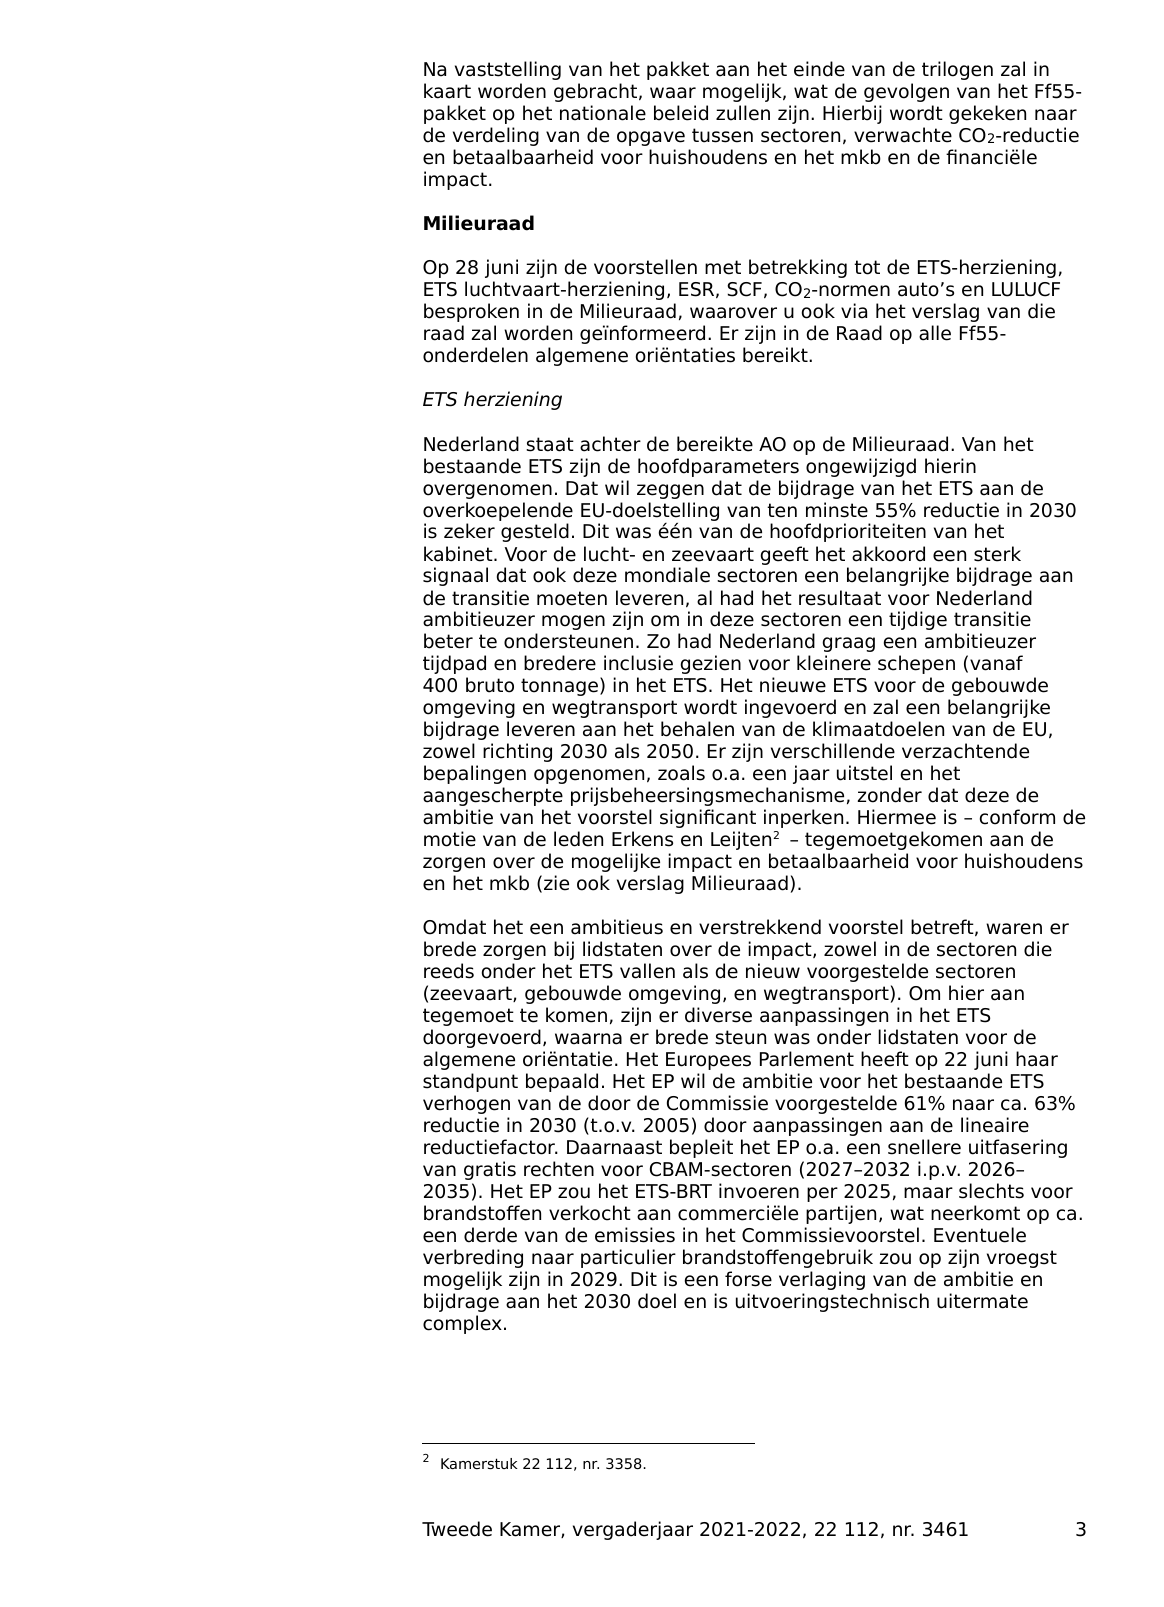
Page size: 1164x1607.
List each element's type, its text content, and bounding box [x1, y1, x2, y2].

subtitle Milieuraad [422, 213, 1087, 235]
text Kamerstuk 22 112, nr. 3358. [422, 1452, 1087, 1474]
text Omdat het een ambitieus en verstrekkend voorstel betreft, waren er brede zorgen bij lidstaten over de impact, zowel in de sectoren die reeds onder het ETS vallen als de nieuw voorgestelde sectoren (zeevaart, gebouwde omgeving, en wegtransport). Om hier aan tegemoet te komen, zijn er diverse aanpassingen in het ETS doorgevoerd, waarna er brede steun was onder lidstaten voor de algemene oriëntatie. Het Europees Parlement heeft op 22 juni haar standpunt bepaald. Het EP wil de ambitie voor het bestaande ETS verhogen van de door de Commissie voorgestelde 61% naar ca. 63% reductie in 2030 (t.o.v. 2005) door aanpassingen aan de lineaire reductiefactor. Daarnaast bepleit het EP o.a. een snellere uitfasering van gratis rechten voor CBAM-sectoren (2027–2032 i.p.v. 2026–2035). Het EP zou het ETS-BRT invoeren per 2025, maar slechts voor brandstoffen verkocht aan commerciële partijen, wat neerkomt op ca. een derde van de emissies in het Commissievoorstel. Eventuele verbreding naar particulier brandstoffengebruik zou op zijn vroegst mogelijk zijn in 2029. Dit is een forse verlaging van de ambitie en bijdrage aan het 2030 doel en is uitvoeringstechnisch uitermate complex. [422, 917, 1087, 1335]
text Op 28 juni zijn de voorstellen met betrekking tot de ETS-herziening, ETS luchtvaart-herziening, ESR, SCF, CO2-normen auto’s en LULUCF besproken in de Milieuraad, waarover u ook via het verslag van die raad zal worden geïnformeerd. Er zijn in de Raad op alle Ff55-onderdelen algemene oriëntaties bereikt. [422, 257, 1087, 367]
text Na vaststelling van het pakket aan het einde van de trilogen zal in kaart worden gebracht, waar mogelijk, wat de gevolgen van het Ff55-pakket op het nationale beleid zullen zijn. Hierbij wordt gekeken naar de verdeling van de opgave tussen sectoren, verwachte CO2-reductie en betaalbaarheid voor huishoudens en het mkb en de financiële impact. [422, 59, 1087, 191]
subtitle ETS herziening [422, 389, 1087, 411]
text Nederland staat achter de bereikte AO op de Milieuraad. Van het bestaande ETS zijn de hoofdparameters ongewijzigd hierin overgenomen. Dat wil zeggen dat de bijdrage van het ETS aan de overkoepelende EU-doelstelling van ten minste 55% reductie in 2030 is zeker gesteld. Dit was één van de hoofdprioriteiten van het kabinet. Voor de lucht- en zeevaart geeft het akkoord een sterk signaal dat ook deze mondiale sectoren een belangrijke bijdrage aan de transitie moeten leveren, al had het resultaat voor Nederland ambitieuzer mogen zijn om in deze sectoren een tijdige transitie beter te ondersteunen. Zo had Nederland graag een ambitieuzer tijdpad en bredere inclusie gezien voor kleinere schepen (vanaf 400 bruto tonnage) in het ETS. Het nieuwe ETS voor de gebouwde omgeving en wegtransport wordt ingevoerd en zal een belangrijke bijdrage leveren aan het behalen van de klimaatdoelen van de EU, zowel richting 2030 als 2050. Er zijn verschillende verzachtende bepalingen opgenomen, zoals o.a. een jaar uitstel en het aangescherpte prijsbeheersingsmechanisme, zonder dat deze de ambitie van het voorstel significant inperken. Hiermee is – conform de motie van de leden Erkens en Leijten – tegemoetgekomen aan de zorgen over de mogelijke impact en betaalbaarheid voor huishoudens en het mkb (zie ook verslag Milieuraad). [422, 433, 1087, 895]
